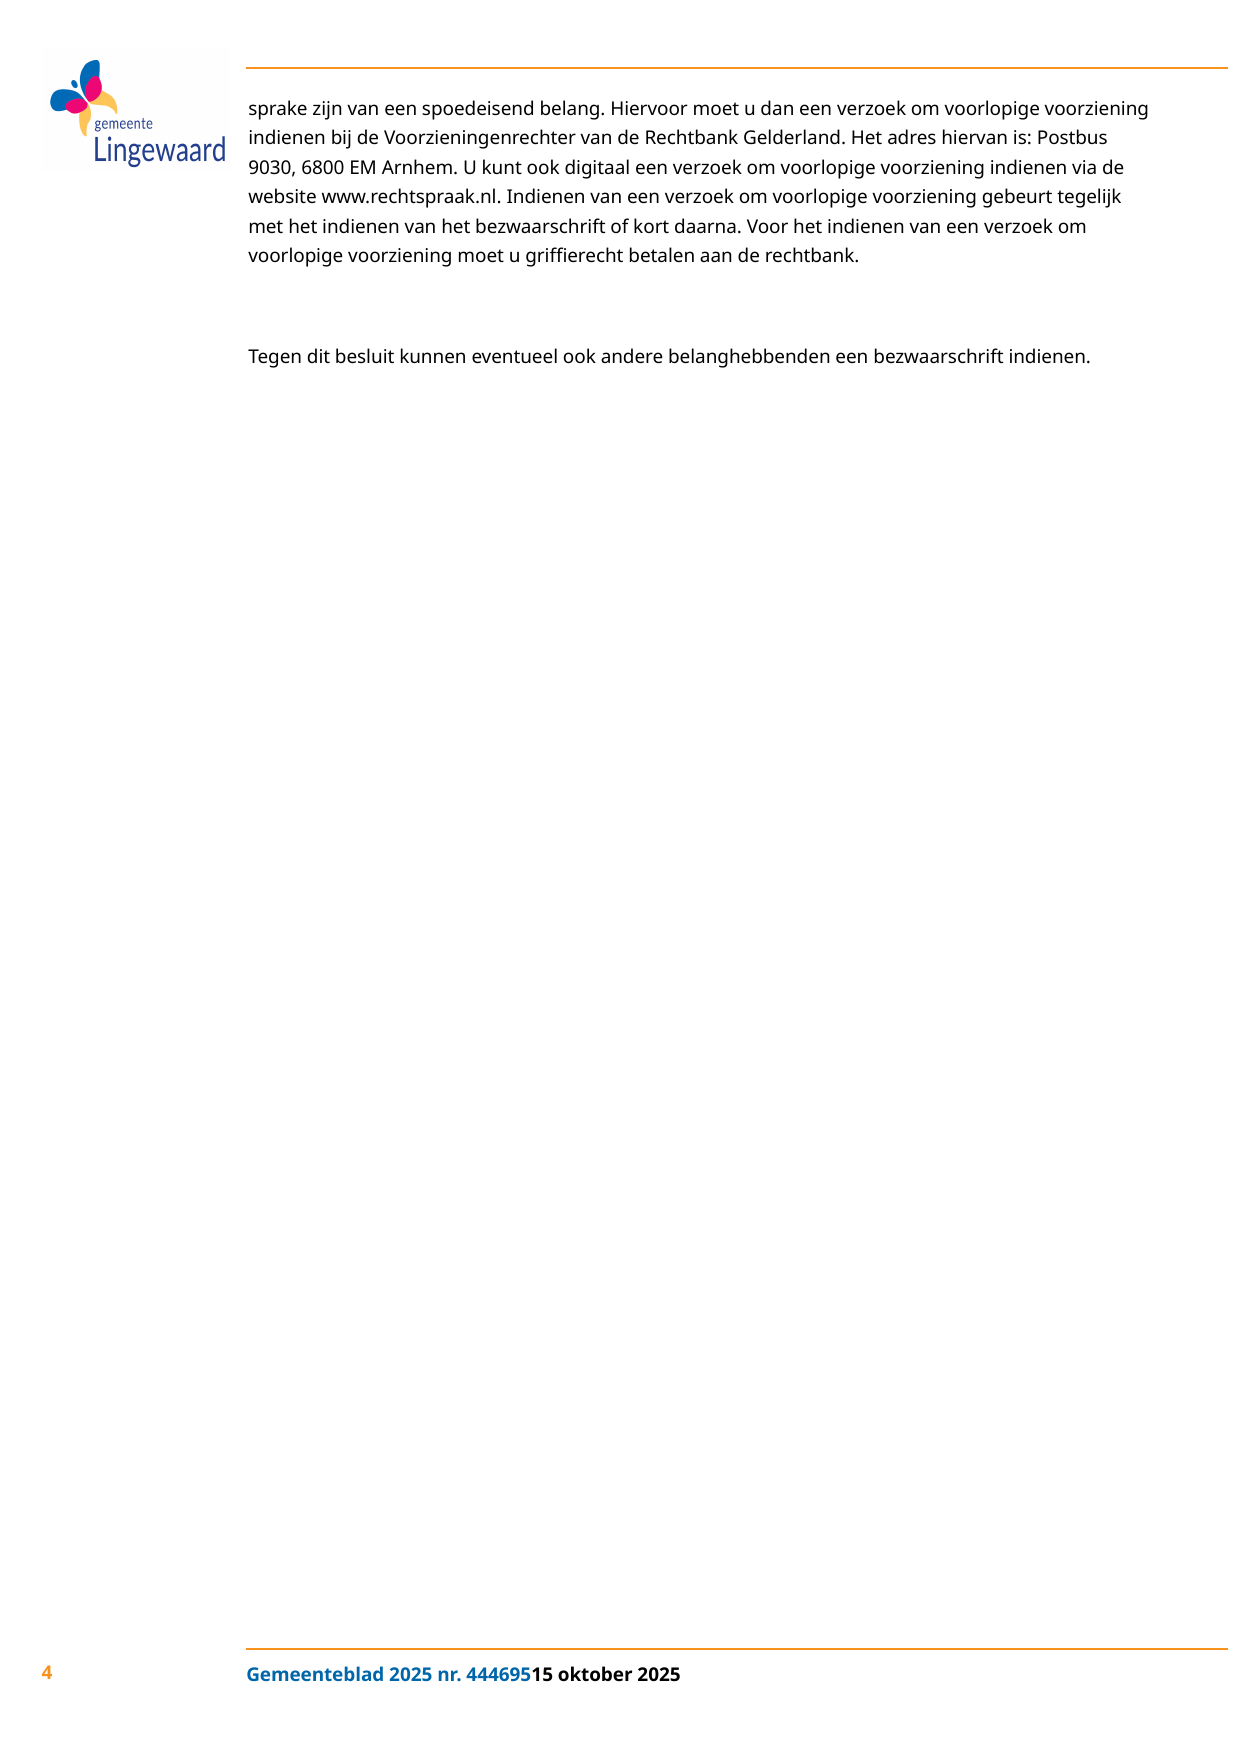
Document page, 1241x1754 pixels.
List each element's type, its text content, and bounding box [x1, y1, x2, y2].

picture [41, 47, 231, 172]
text Tegen dit besluit kunnen eventueel ook andere belanghebbenden een bezwaarschrift indienen. [248, 343, 1152, 369]
text sprake zijn van een spoedeisend belang. Hiervoor moet u dan een verzoek om voorlopige voorziening indienen bij de Voorzieningenrechter van de Rechtbank Gelderland. Het adres hiervan is: Postbus 9030, 6800 EM Arnhem. U kunt ook digitaal een verzoek om voorlopige voorziening indienen via de website www.rechtspraak.nl. Indienen van een verzoek om voorlopige voorziening gebeurt tegelijk met het indienen van het bezwaarschrift of kort daarna. Voor het indienen van een verzoek om voorlopige voorziening moet u griffierecht betalen aan de rechtbank. [248, 95, 1152, 268]
